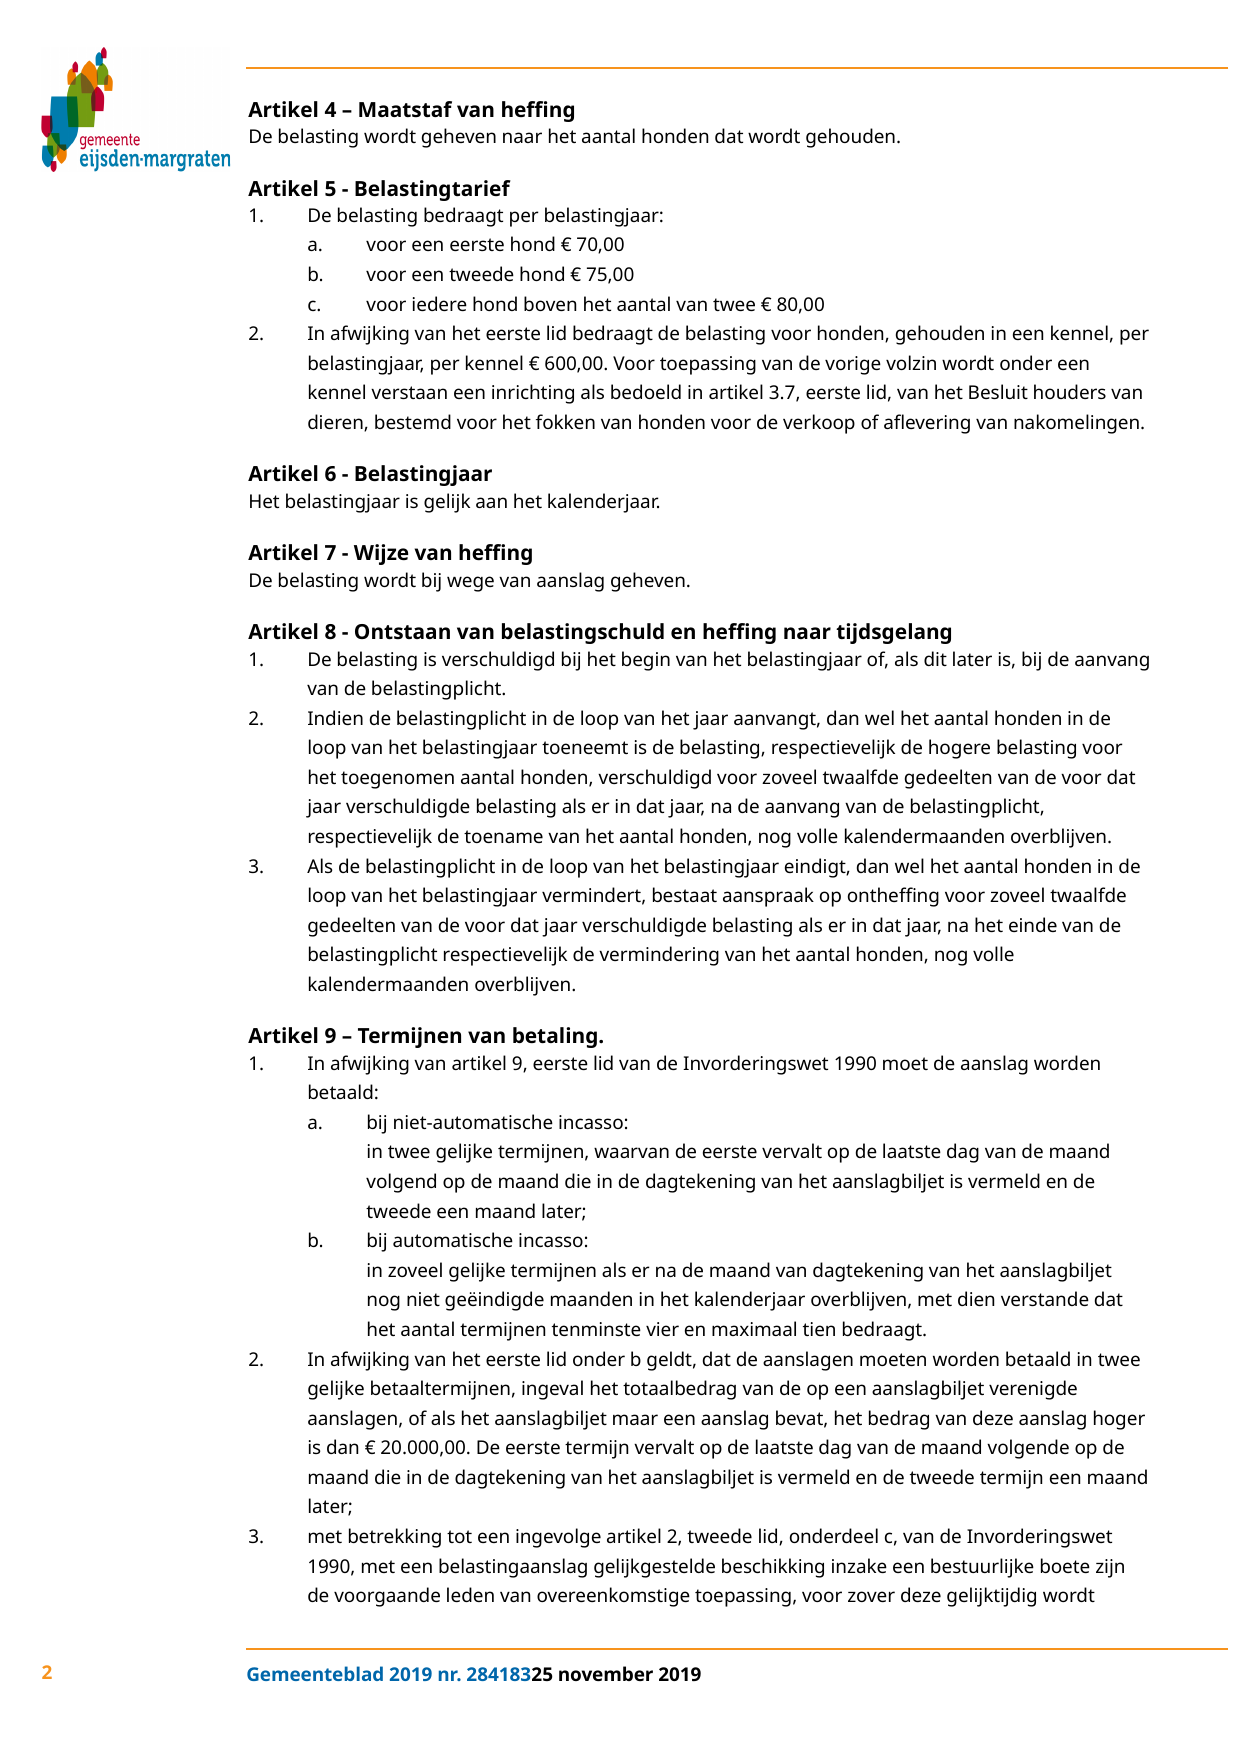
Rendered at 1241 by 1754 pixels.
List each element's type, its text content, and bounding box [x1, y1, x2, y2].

list voor iedere hond boven het aantal van twee € 80,00 [307, 291, 1152, 317]
list De belasting bedraagt per belastingjaar: [248, 202, 1152, 228]
text De belasting wordt geheven naar het aantal honden dat wordt gehouden. [248, 123, 1152, 149]
list Als de belastingplicht in de loop van het belastingjaar eindigt, dan wel het aantal honden in de loop van het belastingjaar vermindert, bestaat aanspraak op ontheffing voor zoveel twaalfde gedeelten van de voor dat jaar verschuldigde belasting als er in dat jaar, na het einde van de belastingplicht respectievelijk de vermindering van het aantal honden, nog volle kalendermaanden overblijven. [248, 853, 1152, 997]
list in twee gelijke termijnen, waarvan de eerste vervalt op de laatste dag van de maand volgend op de maand die in de dagtekening van het aanslagbiljet is vermeld en de tweede een maand later; [307, 1139, 1152, 1224]
list Indien de belastingplicht in de loop van het jaar aanvangt, dan wel het aantal honden in de loop van het belastingjaar toeneemt is de belasting, respectievelijk de hogere belasting voor het toegenomen aantal honden, verschuldigd voor zoveel twaalfde gedeelten van de voor dat jaar verschuldigde belasting als er in dat jaar, na de aanvang van de belastingplicht, respectievelijk de toename van het aantal honden, nog volle kalendermaanden overblijven. [248, 705, 1152, 849]
list met betrekking tot een ingevolge artikel 2, tweede lid, onderdeel c, van de Invorderingswet 1990, met een belastingaanslag gelijkgestelde beschikking inzake een bestuurlijke boete zijn de voorgaande leden van overeenkomstige toepassing, voor zover deze gelijktijdig wordt [248, 1523, 1152, 1608]
text Artikel 7 - Wijze van heffing [248, 538, 1152, 567]
list bij automatische incasso: [307, 1227, 1152, 1253]
list In afwijking van artikel 9, eerste lid van de Invorderingswet 1990 moet de aanslag worden betaald: [248, 1050, 1152, 1105]
list De belasting is verschuldigd bij het begin van het belastingjaar of, als dit later is, bij de aanvang van de belastingplicht. [248, 646, 1152, 701]
text Artikel 6 - Belastingjaar [248, 459, 1152, 488]
list In afwijking van het eerste lid onder b geldt, dat de aanslagen moeten worden betaald in twee gelijke betaaltermijnen, ingeval het totaalbedrag van de op een aanslagbiljet verenigde aanslagen, of als het aanslagbiljet maar een aanslag bevat, het bedrag van deze aanslag hoger is dan € 20.000,00. De eerste termijn vervalt op de laatste dag van de maand volgende op de maand die in de dagtekening van het aanslagbiljet is vermeld en de tweede termijn een maand later; [248, 1346, 1152, 1519]
list bij niet-automatische incasso: [307, 1109, 1152, 1135]
text Artikel 9 – Termijnen van betaling. [248, 1022, 1152, 1050]
text Artikel 8 - Ontstaan van belastingschuld en heffing naar tijdsgelang [248, 617, 1152, 646]
text Het belastingjaar is gelijk aan het kalenderjaar. [248, 488, 1152, 514]
text De belasting wordt bij wege van aanslag geheven. [248, 567, 1152, 593]
list voor een tweede hond € 75,00 [307, 261, 1152, 287]
text Artikel 5 - Belastingtarief [248, 174, 1152, 202]
list in zoveel gelijke termijnen als er na de maand van dagtekening van het aanslagbiljet nog niet geëindigde maanden in het kalenderjaar overblijven, met dien verstande dat het aantal termijnen tenminste vier en maximaal tien bedraagt. [307, 1257, 1152, 1342]
text Artikel 4 – Maatstaf van heffing [248, 95, 1152, 123]
list voor een eerste hond € 70,00 [307, 232, 1152, 257]
picture [41, 47, 231, 172]
list In afwijking van het eerste lid bedraagt de belasting voor honden, gehouden in een kennel, per belastingjaar, per kennel € 600,00. Voor toepassing van de vorige volzin wordt onder een kennel verstaan een inrichting als bedoeld in artikel 3.7, eerste lid, van het Besluit houders van dieren, bestemd voor het fokken van honden voor de verkoop of aflevering van nakomelingen. [248, 320, 1152, 435]
